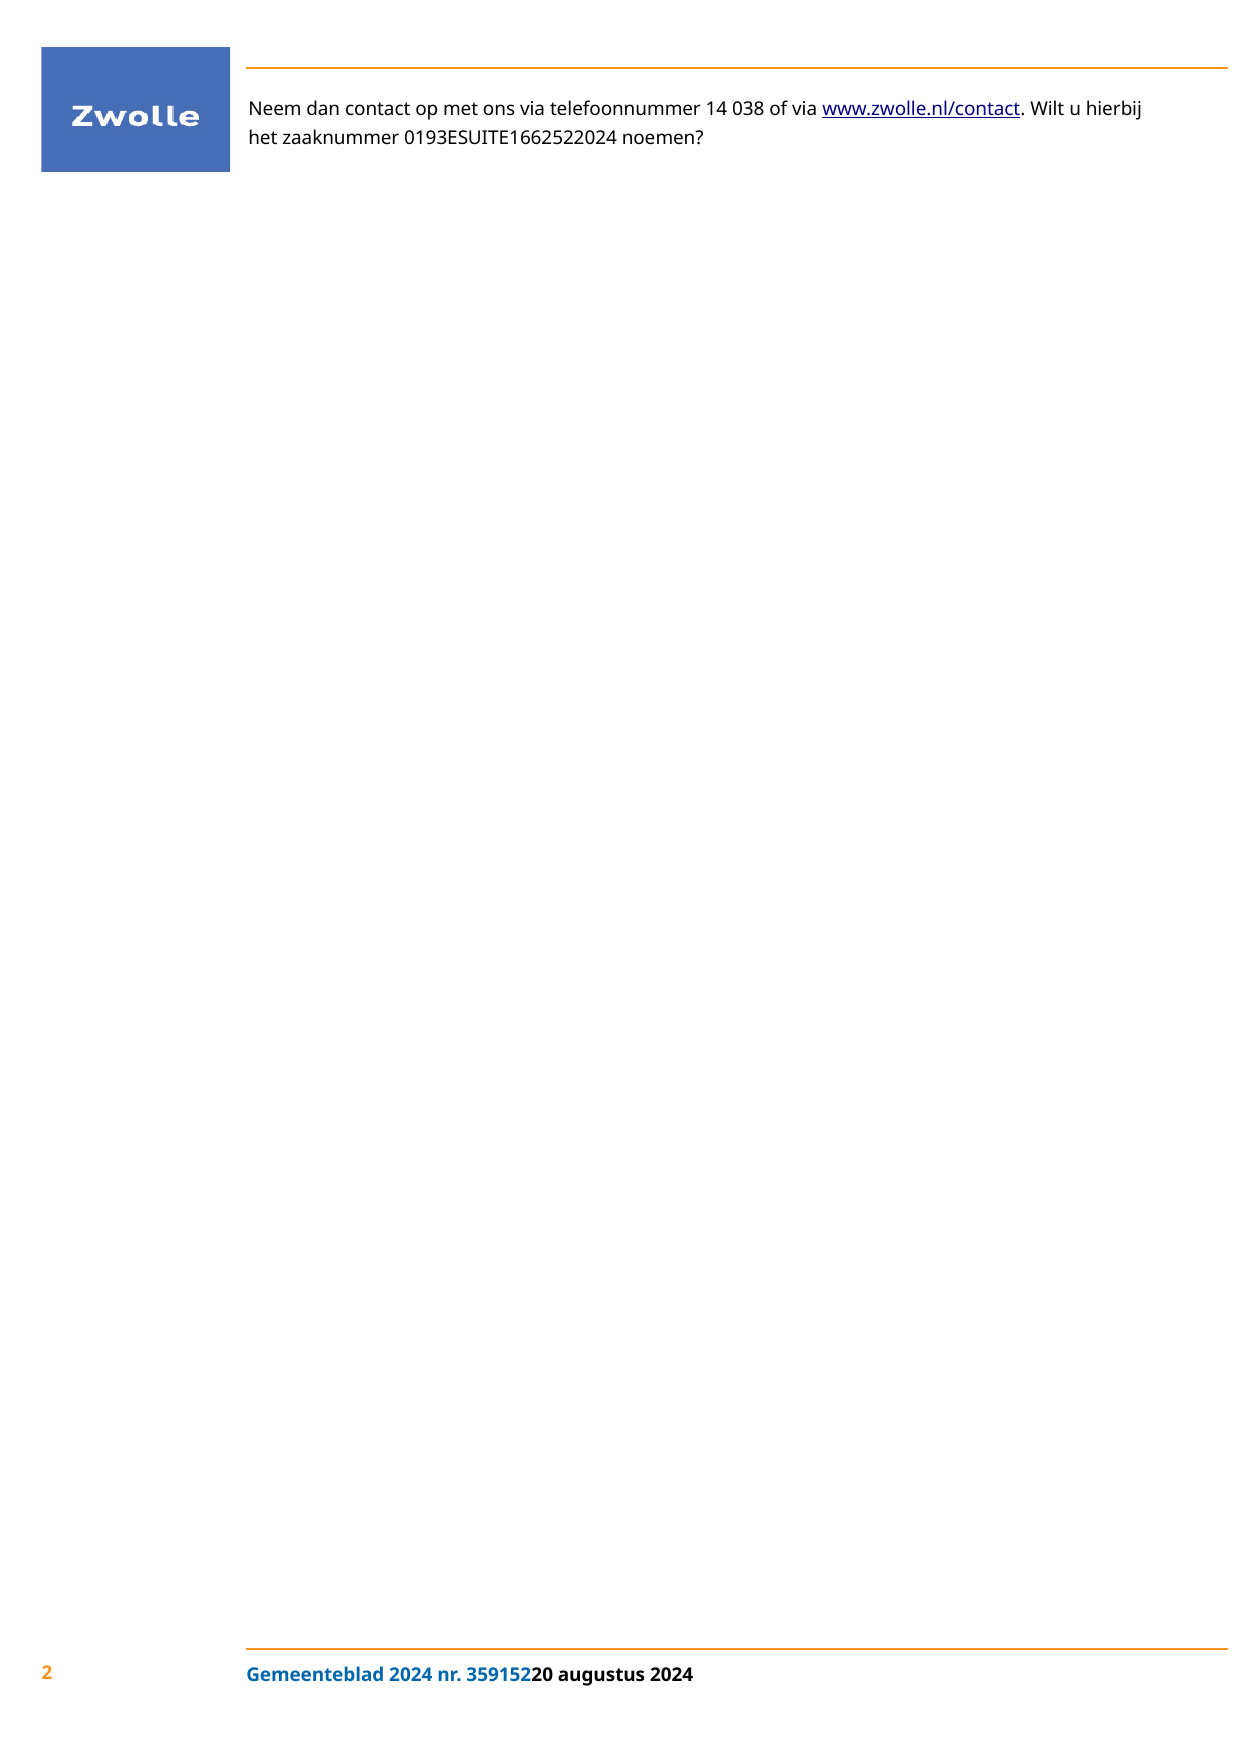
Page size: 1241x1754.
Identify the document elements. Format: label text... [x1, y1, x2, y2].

picture [41, 47, 231, 172]
text Neem dan contact op met ons via telefoonnummer 14 038 of via www.zwolle.nl/contact. Wilt u hierbij het zaaknummer 0193ESUITE1662522024 noemen? [248, 95, 1152, 150]
